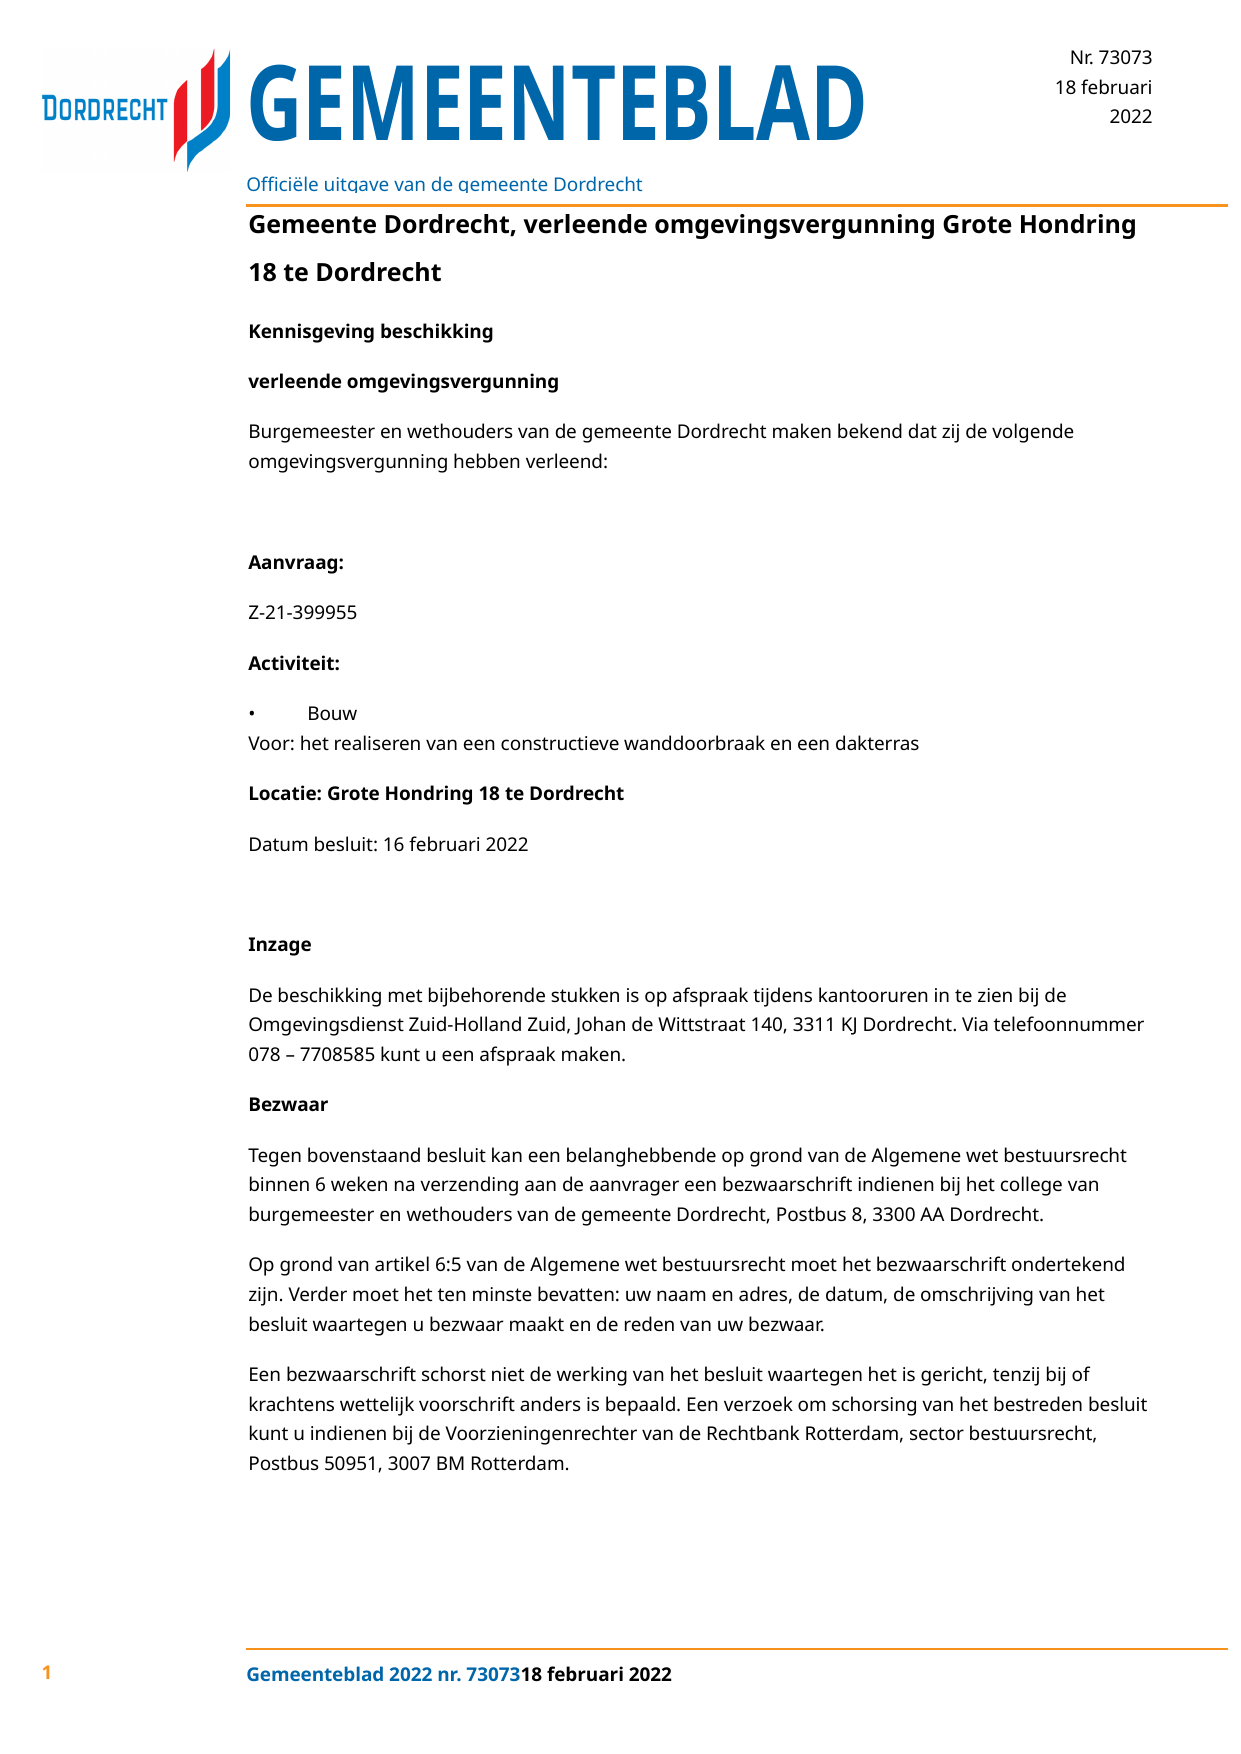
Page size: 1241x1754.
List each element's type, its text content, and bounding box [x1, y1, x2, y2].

text Inzage [248, 932, 1152, 957]
text Kennisgeving beschikking [248, 318, 1152, 344]
text De beschikking met bijbehorende stukken is op afspraak tijdens kantooruren in te zien bij de Omgevingsdienst Zuid-Holland Zuid, Johan de Wittstraat 140, 3311 KJ Dordrecht. Via telefoonnummer 078 – 7708585 kunt u een afspraak maken. [248, 982, 1152, 1067]
text verleende omgevingsvergunning [248, 368, 1152, 394]
text Bezwaar [248, 1092, 1152, 1117]
text Een bezwaarschrift schorst niet de werking van het besluit waartegen het is gericht, tenzij bij of krachtens wettelijk voorschrift anders is bepaald. Een verzoek om schorsing van het bestreden besluit kunt u indienen bij de Voorzieningenrechter van de Rechtbank Rotterdam, sector bestuursrecht, Postbus 50951, 3007 BM Rotterdam. [248, 1361, 1152, 1476]
text Locatie: Grote Hondring 18 te Dordrecht [248, 780, 1152, 806]
text Burgemeester en wethouders van de gemeente Dordrecht maken bekend dat zij de volgende omgevingsvergunning hebben verleend: [248, 419, 1152, 474]
text Activiteit: [248, 650, 1152, 676]
list Bouw [248, 700, 1152, 726]
text Datum besluit: 16 februari 2022 [248, 831, 1152, 857]
text Z-21-399955 [248, 599, 1152, 625]
text Aanvraag: [248, 549, 1152, 575]
text Op grond van artikel 6:5 van de Algemene wet bestuursrecht moet het bezwaarschrift ondertekend zijn. Verder moet het ten minste bevatten: uw naam en adres, de datum, de omschrijving van het besluit waartegen u bezwaar maakt en de reden van uw bezwaar. [248, 1252, 1152, 1337]
text Tegen bovenstaand besluit kan een belanghebbende op grond van de Algemene wet bestuursrecht binnen 6 weken na verzending aan de aanvrager een bezwaarschrift indienen bij het college van burgemeester en wethouders van de gemeente Dordrecht, Postbus 8, 3300 AA Dordrecht. [248, 1142, 1152, 1227]
text Voor: het realiseren van een constructieve wanddoorbraak en een dakterras [248, 730, 1152, 756]
picture [41, 47, 231, 172]
text Gemeente Dordrecht, verleende omgevingsvergunning Grote Hondring 18 te Dordrecht [248, 207, 1152, 288]
